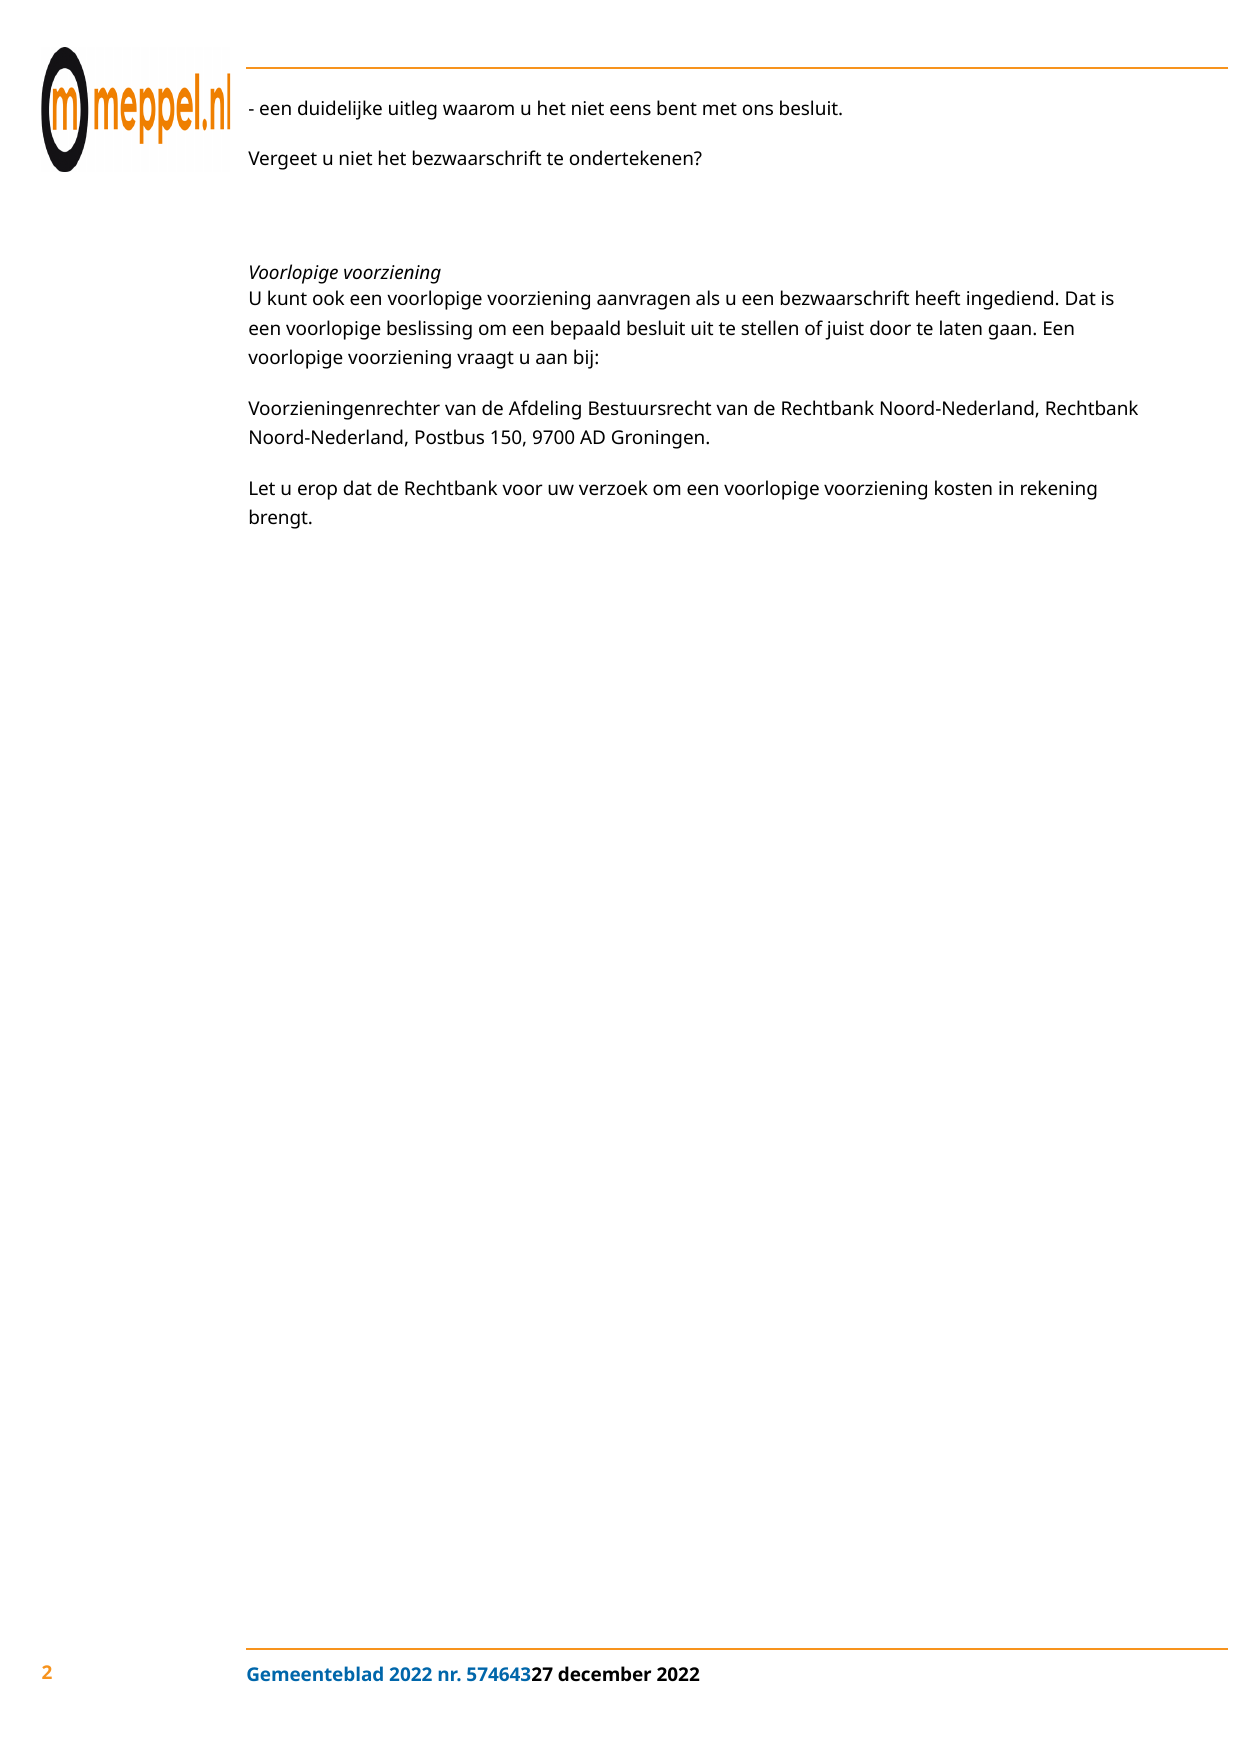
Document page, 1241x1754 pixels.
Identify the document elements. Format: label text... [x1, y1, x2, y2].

text Vergeet u niet het bezwaarschrift te ondertekenen? [248, 145, 1152, 171]
text U kunt ook een voorlopige voorziening aanvragen als u een bezwaarschrift heeft ingediend. Dat is een voorlopige beslissing om een bepaald besluit uit te stellen of juist door te laten gaan. Een voorlopige voorziening vraagt u aan bij: [248, 285, 1152, 370]
text Let u erop dat de Rechtbank voor uw verzoek om een voorlopige voorziening kosten in rekening brengt. [248, 475, 1152, 530]
text Voorzieningenrechter van de Afdeling Bestuursrecht van de Rechtbank Noord-Nederland, Rechtbank Noord-Nederland, Postbus 150, 9700 AD Groningen. [248, 395, 1152, 450]
text Voorlopige voorziening [248, 259, 1152, 285]
text - een duidelijke uitleg waarom u het niet eens bent met ons besluit. [248, 95, 1152, 121]
picture [41, 47, 231, 172]
